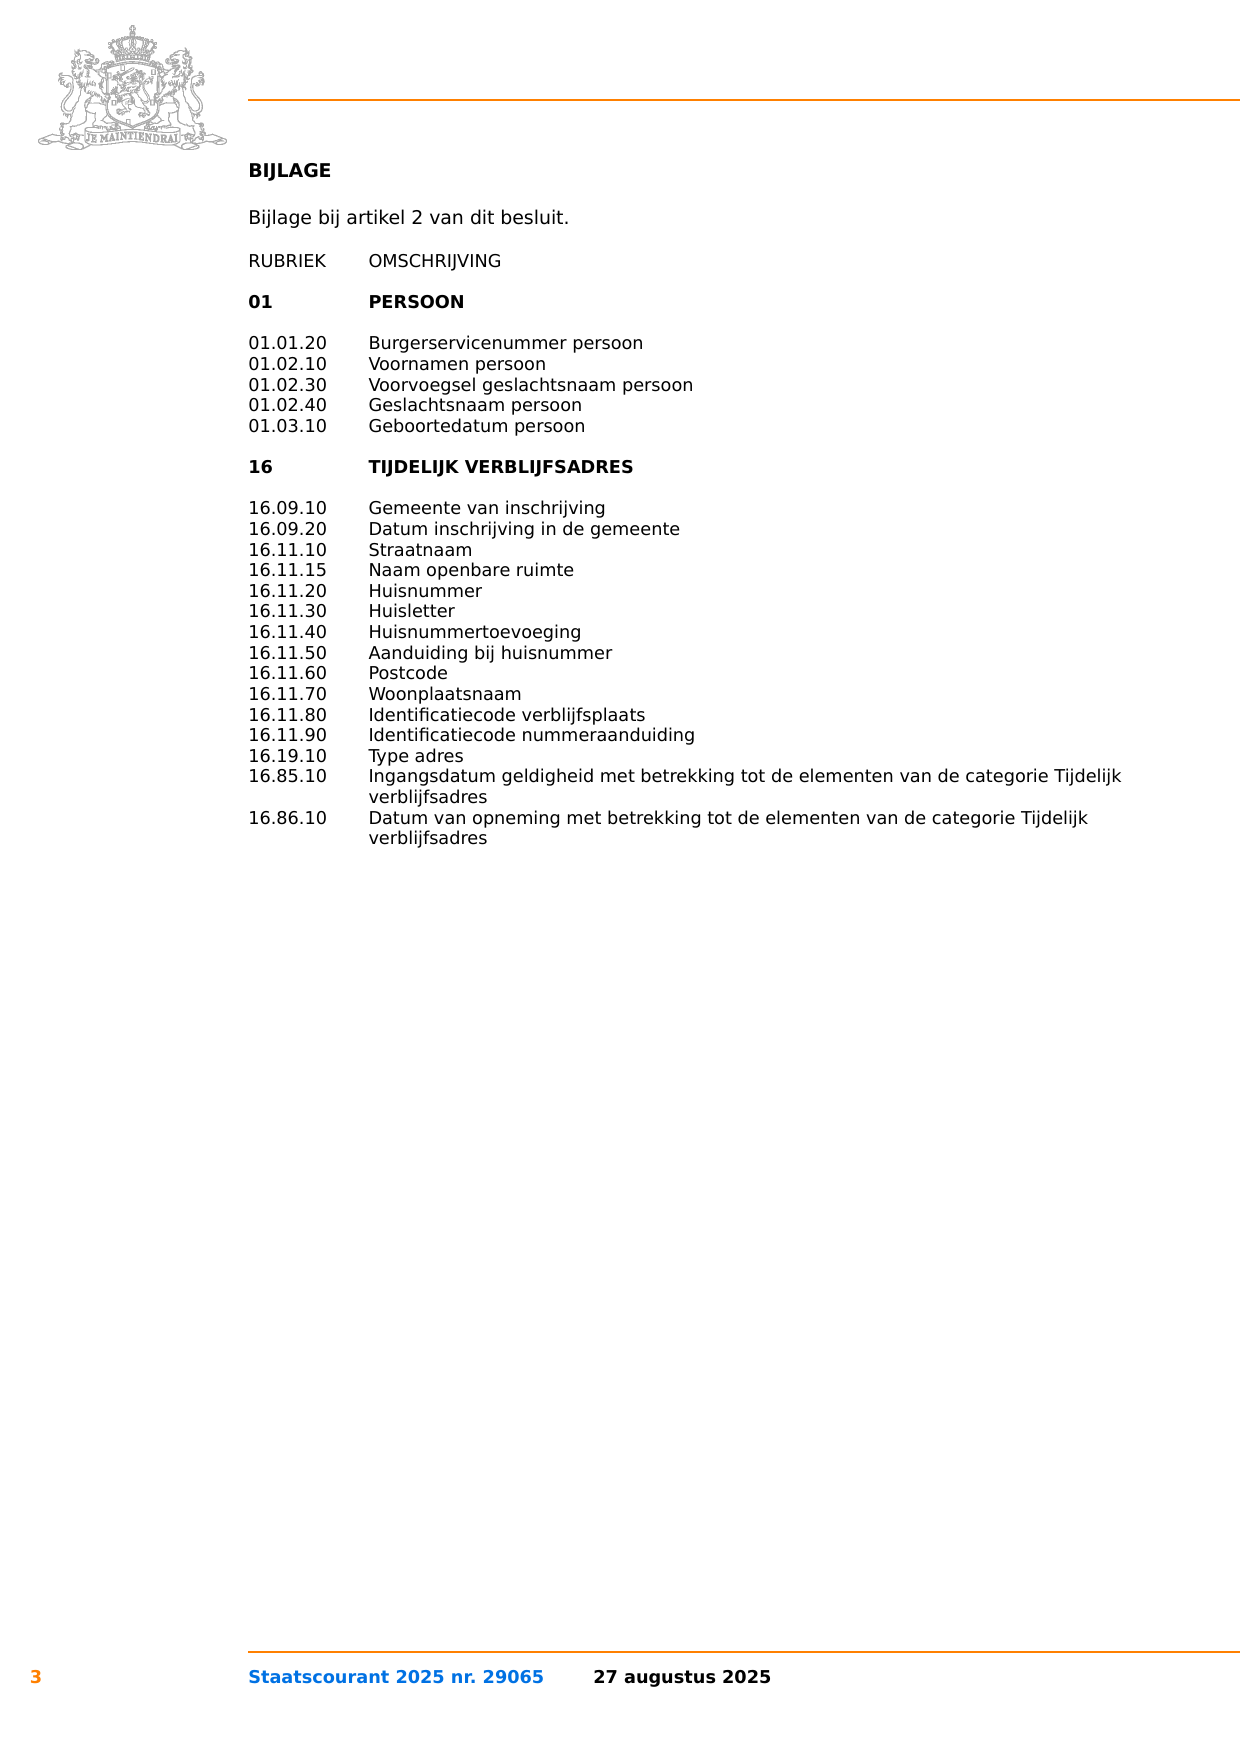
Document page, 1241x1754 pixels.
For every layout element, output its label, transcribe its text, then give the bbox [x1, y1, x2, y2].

table_cell Datum van opneming met betrekking tot de elementen van de categorie Tijdelijk verblijfsadres [363, 808, 1163, 849]
text Bijlage bij artikel 2 van dit besluit. [248, 207, 1163, 229]
table_cell 01.03.10 [248, 416, 362, 436]
table_cell 16.11.70 [248, 684, 362, 704]
table_cell [248, 271, 362, 292]
table_cell Naam openbare ruimte [363, 560, 1163, 581]
table_cell TIJDELIJK VERBLIJFSADRES [363, 457, 1163, 478]
subtitle BIJLAGE [248, 160, 1163, 182]
table_cell PERSOON [363, 292, 1163, 313]
table_cell 16.11.80 [248, 705, 362, 725]
table_cell [363, 271, 1163, 292]
table_cell 01.02.10 [248, 354, 362, 374]
table_cell 16.11.60 [248, 663, 362, 684]
table_cell Burgerservicenummer persoon [363, 333, 1163, 354]
table_cell 16.85.10 [248, 766, 362, 808]
table_cell 16.11.40 [248, 622, 362, 643]
table_cell Gemeente van inschrijving [363, 498, 1163, 519]
table_cell 01.02.30 [248, 375, 362, 395]
table_cell 16.19.10 [248, 746, 362, 766]
table_cell [363, 436, 1163, 457]
table_cell Aanduiding bij huisnummer [363, 643, 1163, 663]
table_cell Datum inschrijving in de gemeente [363, 519, 1163, 539]
table_cell Identificatiecode verblijfsplaats [363, 705, 1163, 725]
table_cell 16.11.15 [248, 560, 362, 581]
table_cell [363, 478, 1163, 498]
table_cell Voornamen persoon [363, 354, 1163, 374]
table_cell [248, 436, 362, 457]
table_cell Geboortedatum persoon [363, 416, 1163, 436]
picture [38, 25, 227, 150]
table_cell [248, 313, 362, 333]
table_cell 01.02.40 [248, 395, 362, 416]
table_cell 16.11.20 [248, 581, 362, 601]
table_cell 16.86.10 [248, 808, 362, 849]
table_cell 16.09.20 [248, 519, 362, 539]
table_cell 16.11.30 [248, 601, 362, 622]
table_cell [248, 478, 362, 498]
table_cell Huisnummertoevoeging [363, 622, 1163, 643]
table_cell 01 [248, 292, 362, 313]
table_cell Straatnaam [363, 540, 1163, 560]
table_cell Identificatiecode nummeraanduiding [363, 725, 1163, 746]
table_cell Huisletter [363, 601, 1163, 622]
table_cell Voorvoegsel geslachtsnaam persoon [363, 375, 1163, 395]
table_cell 16.11.10 [248, 540, 362, 560]
table_cell Huisnummer [363, 581, 1163, 601]
table_cell 16.11.50 [248, 643, 362, 663]
table_cell Geslachtsnaam persoon [363, 395, 1163, 416]
table_cell Type adres [363, 746, 1163, 766]
table_cell Postcode [363, 663, 1163, 684]
table_cell 16.11.90 [248, 725, 362, 746]
table_cell [363, 313, 1163, 333]
table_header RUBRIEK [248, 251, 362, 271]
table_header OMSCHRIJVING [363, 251, 1163, 271]
table_cell 16 [248, 457, 362, 478]
table_cell 01.01.20 [248, 333, 362, 354]
table_cell Woonplaatsnaam [363, 684, 1163, 704]
table_cell Ingangsdatum geldigheid met betrekking tot de elementen van de categorie Tijdelijk verblijfsadres [363, 766, 1163, 808]
table_cell 16.09.10 [248, 498, 362, 519]
